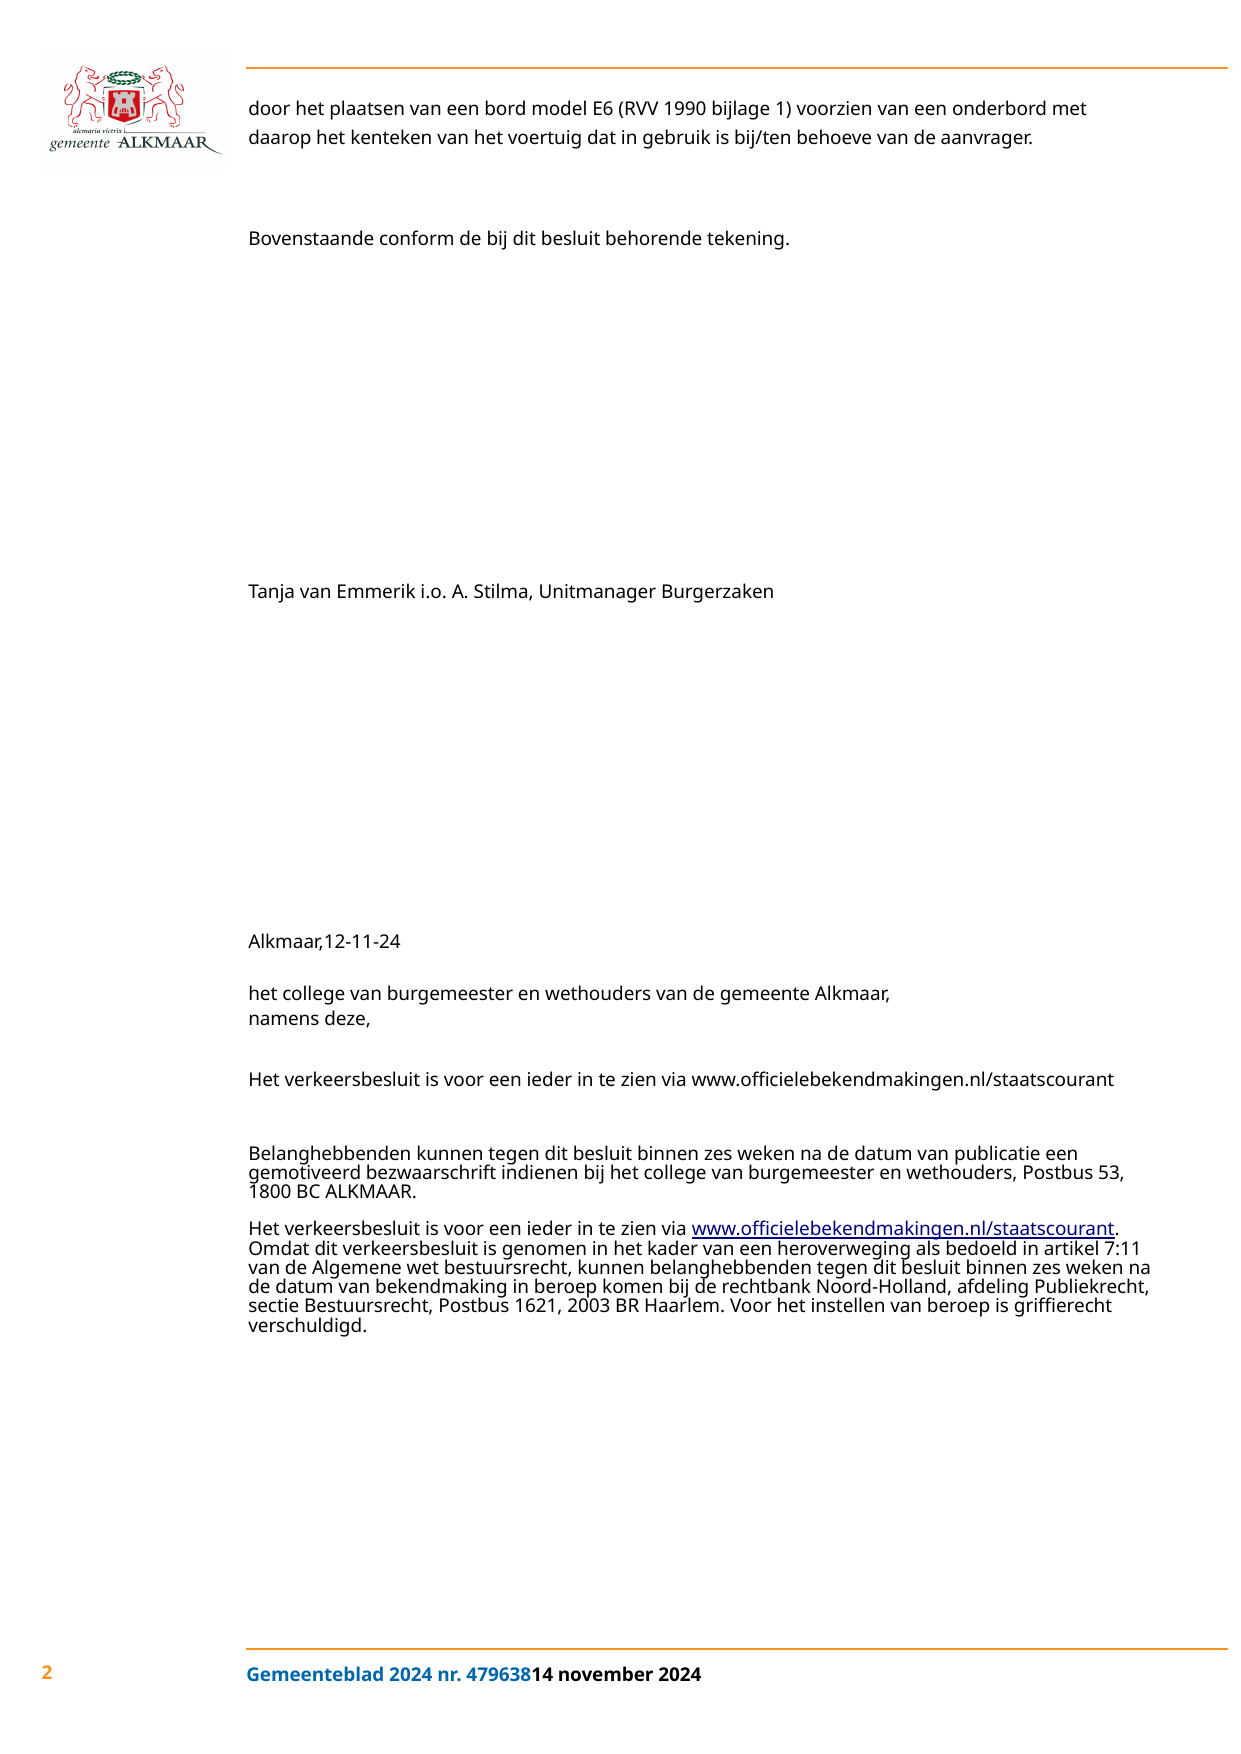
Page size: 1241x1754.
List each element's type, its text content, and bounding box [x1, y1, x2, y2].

text namens deze, [248, 1006, 1152, 1031]
text Het verkeersbesluit is voor een ieder in te zien via www.officielebekendmakingen.nl/staatscourant. Omdat dit verkeersbesluit is genomen in het kader van een heroverweging als bedoeld in artikel 7:11 van de Algemene wet bestuursrecht, kunnen belanghebbenden tegen dit besluit binnen zes weken na de datum van bekendmaking in beroep komen bij de rechtbank Noord-Holland, afdeling Publiekrecht, sectie Bestuursrecht, Postbus 1621, 2003 BR Haarlem. Voor het instellen van beroep is griffierecht verschuldigd. [248, 1220, 1152, 1336]
text het college van burgemeester en wethouders van de gemeente Alkmaar, [248, 980, 1152, 1006]
text Alkmaar,12-11-24 [248, 928, 1152, 954]
text Het verkeersbesluit is voor een ieder in te zien via www.officielebekendmakingen.nl/staatscourant [248, 1071, 1152, 1090]
text Belanghebbenden kunnen tegen dit besluit binnen zes weken na de datum van publicatie een gemotiveerd bezwaarschrift indienen bij het college van burgemeester en wethouders, Postbus 53, 1800 BC ALKMAAR. [248, 1145, 1152, 1202]
text Tanja van Emmerik i.o. A. Stilma, Unitmanager Burgerzaken [248, 578, 1152, 604]
picture [41, 47, 231, 172]
text Bovenstaande conform de bij dit besluit behorende tekening. [248, 225, 1152, 251]
text door het plaatsen van een bord model E6 (RVV 1990 bijlage 1) voorzien van een onderbord met daarop het kenteken van het voertuig dat in gebruik is bij/ten behoeve van de aanvrager. [248, 95, 1152, 150]
